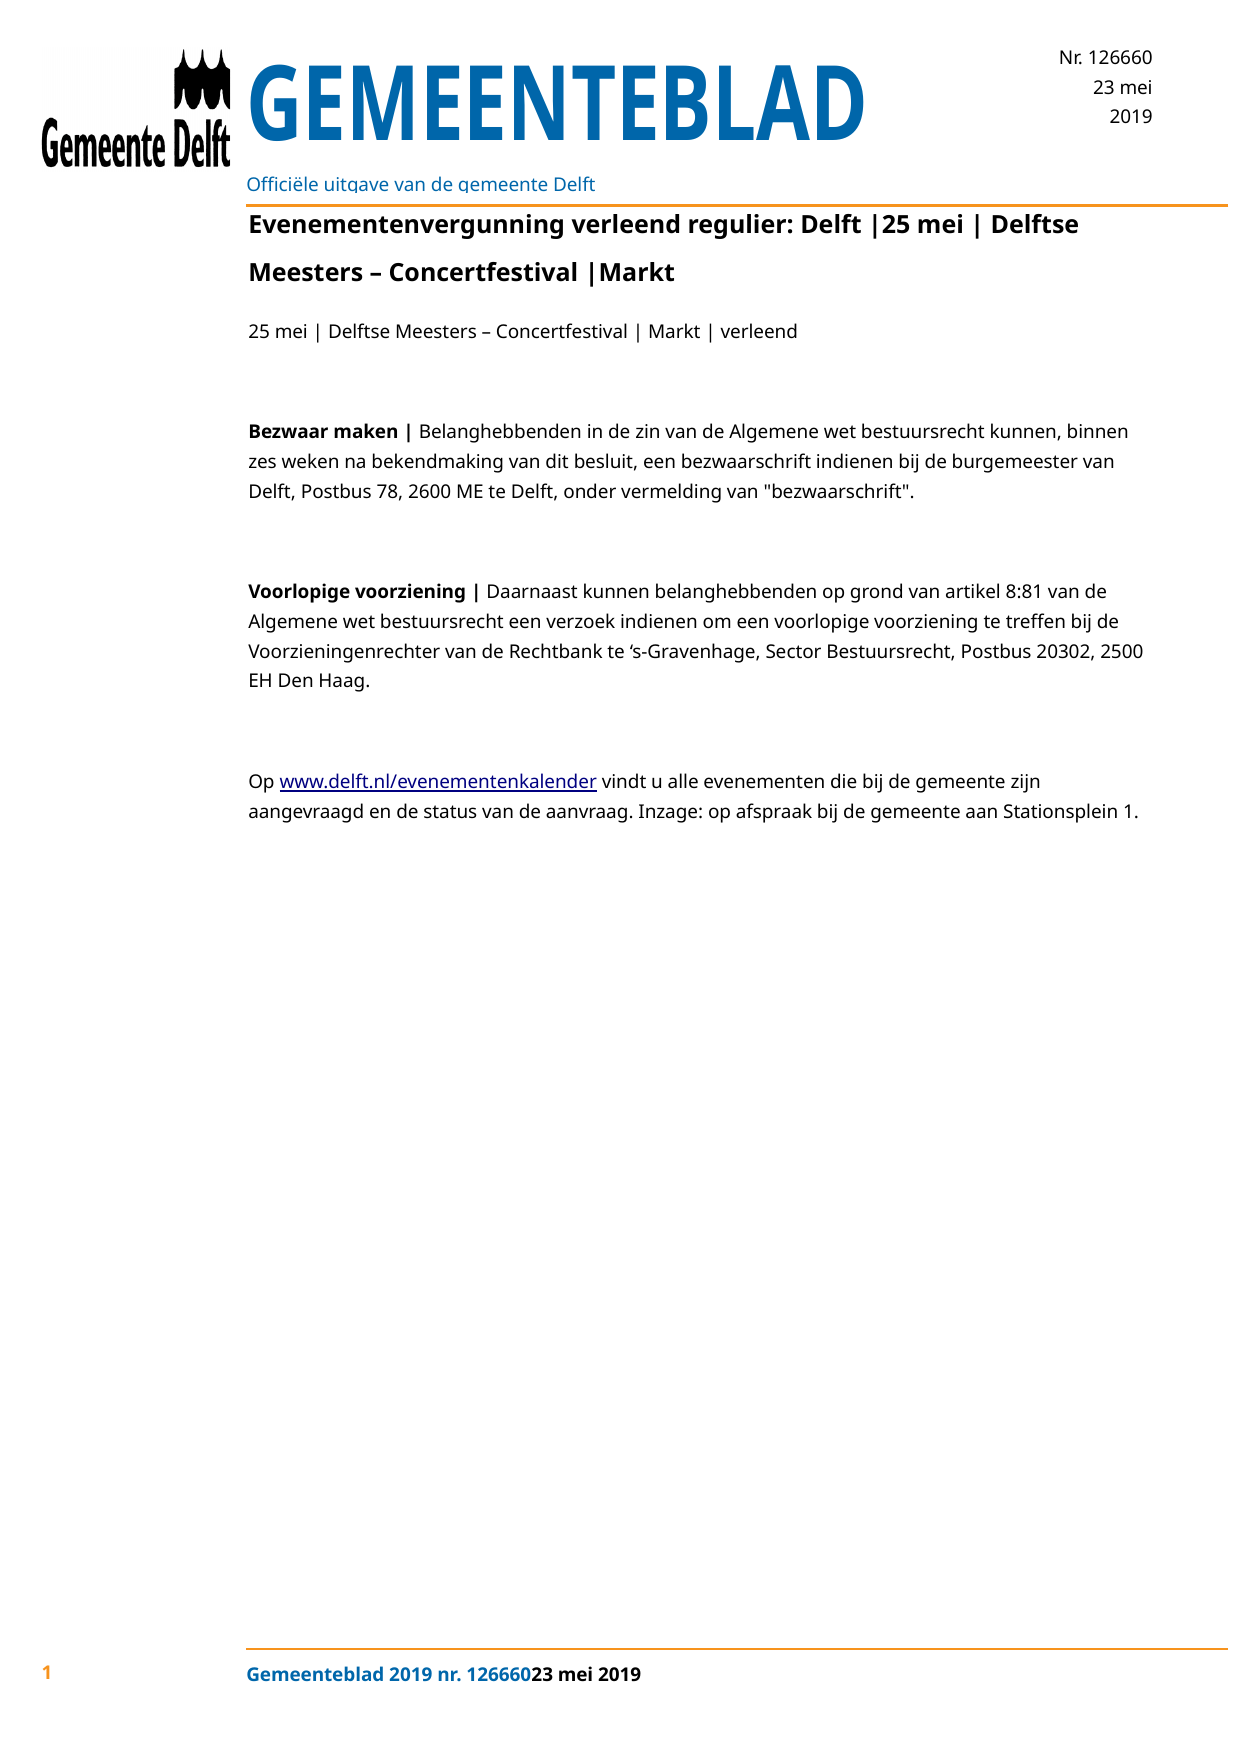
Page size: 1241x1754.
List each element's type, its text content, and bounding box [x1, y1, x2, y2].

text Op www.delft.nl/evenementenkalender vindt u alle evenementen die bij de gemeente zijn aangevraagd en de status van de aanvraag. Inzage: op afspraak bij de gemeente aan Stationsplein 1. [248, 768, 1152, 824]
text 25 mei | Delftse Meesters – Concertfestival | Markt | verleend [248, 318, 1152, 344]
text Voorlopige voorziening | Daarnaast kunnen belanghebbenden op grond van artikel 8:81 van de Algemene wet bestuursrecht een verzoek indienen om een voorlopige voorziening te treffen bij de Voorzieningenrechter van de Rechtbank te ‘s-Gravenhage, Sector Bestuursrecht, Postbus 20302, 2500 EH Den Haag. [248, 579, 1152, 693]
text Evenementenvergunning verleend regulier: Delft |25 mei | Delftse Meesters – Concertfestival |Markt [248, 207, 1152, 288]
text Bezwaar maken | Belanghebbenden in de zin van de Algemene wet bestuursrecht kunnen, binnen zes weken na bekendmaking van dit besluit, een bezwaarschrift indienen bij de burgemeester van Delft, Postbus 78, 2600 ME te Delft, onder vermelding van "bezwaarschrift". [248, 419, 1152, 504]
picture [41, 47, 231, 172]
